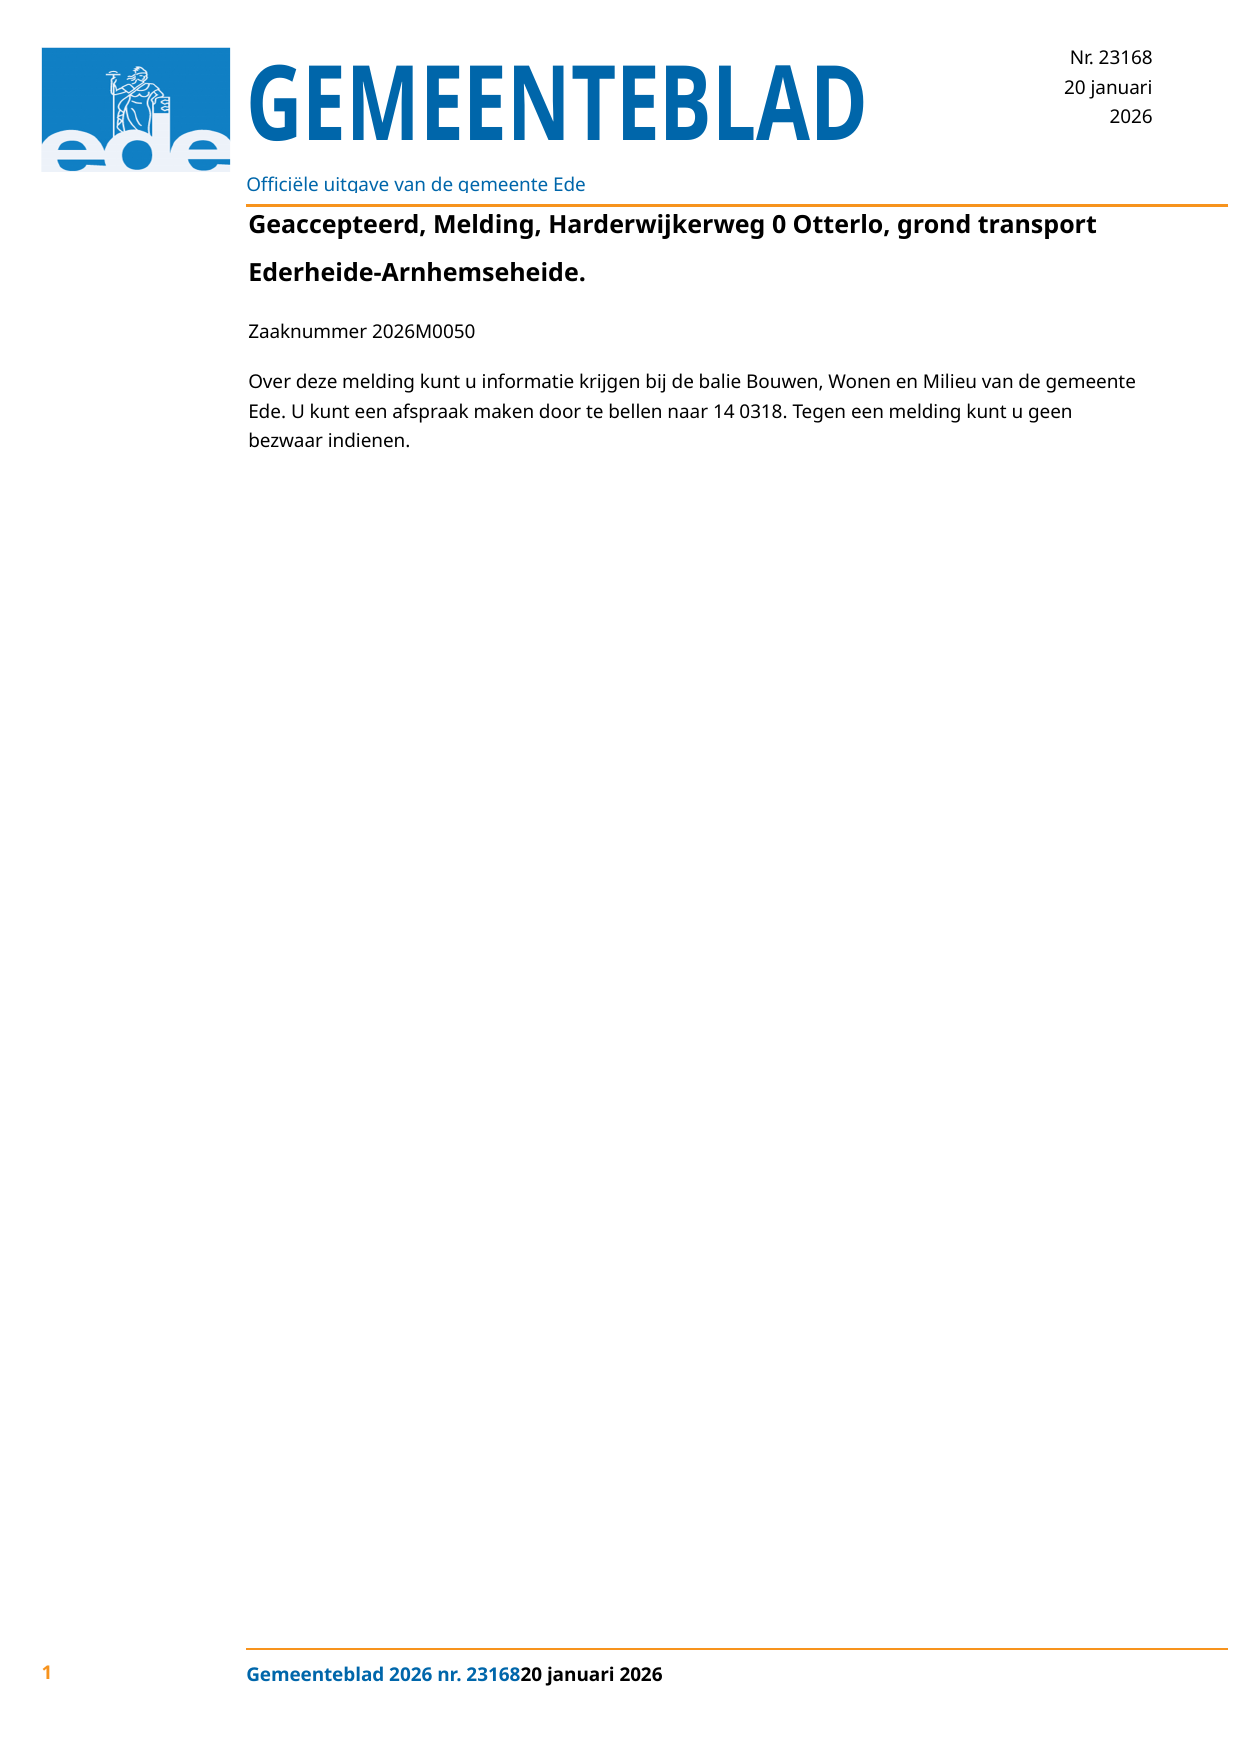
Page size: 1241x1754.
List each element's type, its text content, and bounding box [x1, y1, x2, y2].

picture [41, 47, 231, 172]
text Geaccepteerd, Melding, Harderwijkerweg 0 Otterlo, grond transport Ederheide-Arnhemseheide. [248, 207, 1152, 288]
text Over deze melding kunt u informatie krijgen bij de balie Bouwen, Wonen en Milieu van de gemeente Ede. U kunt een afspraak maken door te bellen naar 14 0318. Tegen een melding kunt u geen bezwaar indienen. [248, 368, 1152, 453]
text Zaaknummer 2026M0050 [248, 318, 1152, 344]
